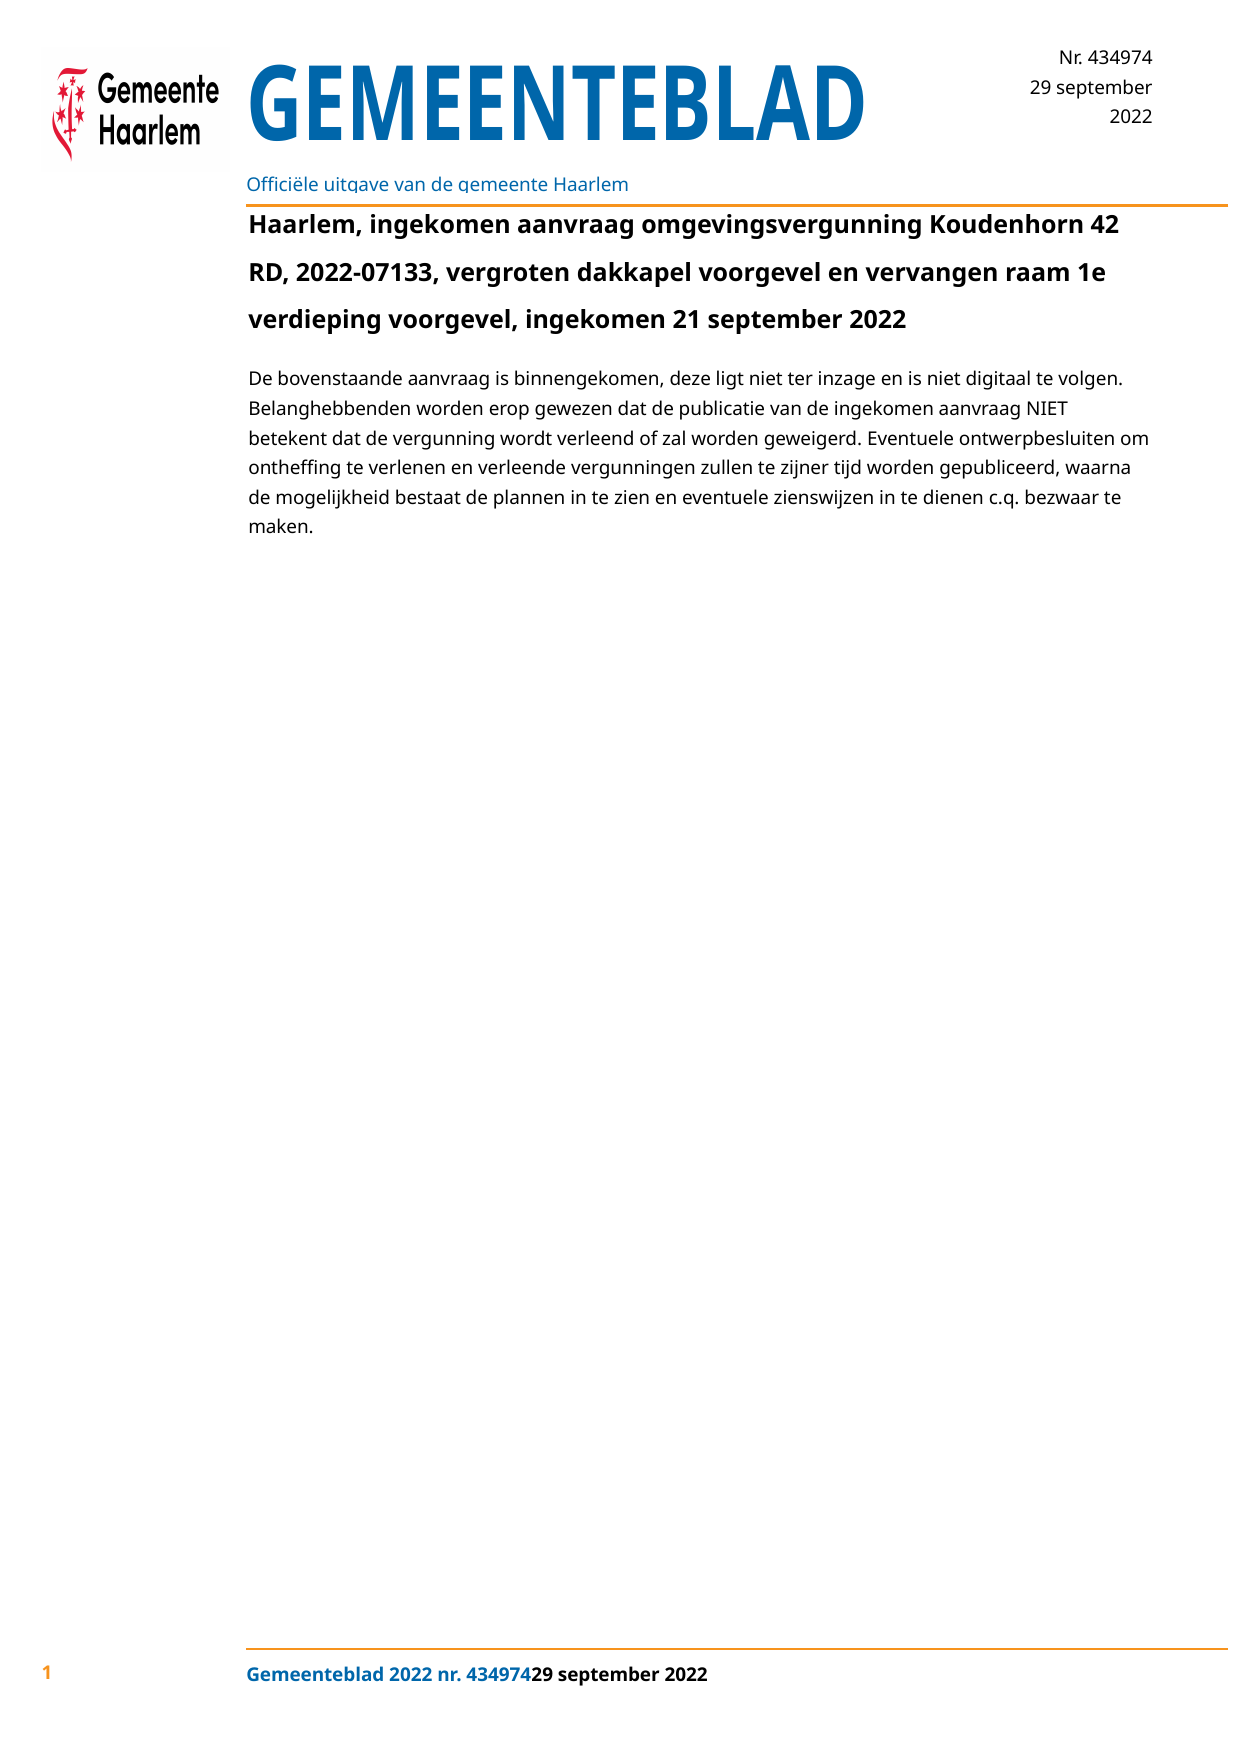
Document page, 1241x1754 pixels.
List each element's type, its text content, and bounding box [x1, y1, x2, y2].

text De bovenstaande aanvraag is binnengekomen, deze ligt niet ter inzage en is niet digitaal te volgen. Belanghebbenden worden erop gewezen dat de publicatie van de ingekomen aanvraag NIET betekent dat de vergunning wordt verleend of zal worden geweigerd. Eventuele ontwerpbesluiten om ontheffing te verlenen en verleende vergunningen zullen te zijner tijd worden gepubliceerd, waarna de mogelijkheid bestaat de plannen in te zien en eventuele zienswijzen in te dienen c.q. bezwaar te maken. [248, 366, 1152, 539]
text Haarlem, ingekomen aanvraag omgevingsvergunning Koudenhorn 42 RD, 2022-07133, vergroten dakkapel voorgevel en vervangen raam 1e verdieping voorgevel, ingekomen 21 september 2022 [248, 207, 1152, 336]
picture [41, 47, 231, 172]
